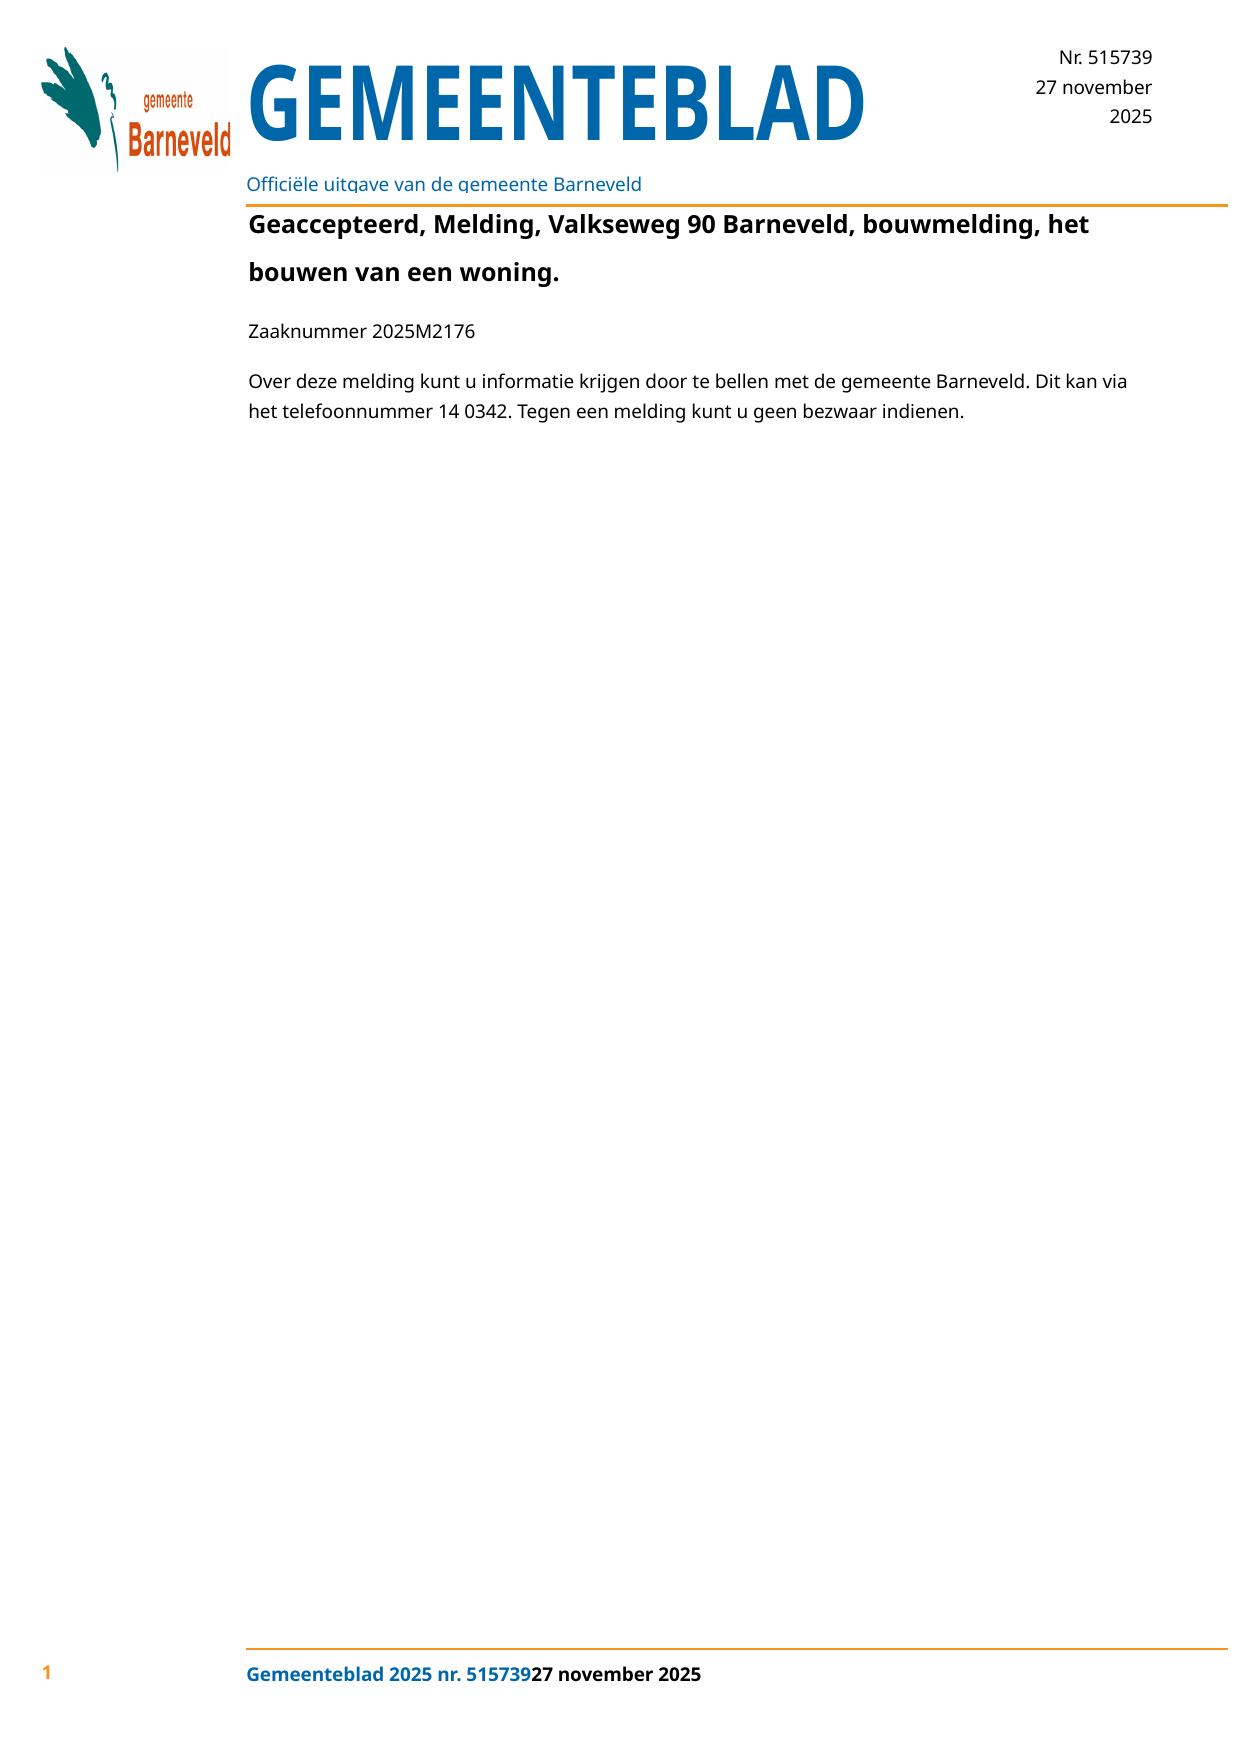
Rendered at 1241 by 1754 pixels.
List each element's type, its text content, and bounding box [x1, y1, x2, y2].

text Zaaknummer 2025M2176 [248, 318, 1152, 344]
text Geaccepteerd, Melding, Valkseweg 90 Barneveld, bouwmelding, het bouwen van een woning. [248, 207, 1152, 288]
text Over deze melding kunt u informatie krijgen door te bellen met de gemeente Barneveld. Dit kan via het telefoonnummer 14 0342. Tegen een melding kunt u geen bezwaar indienen. [248, 368, 1152, 424]
picture [41, 47, 231, 172]
